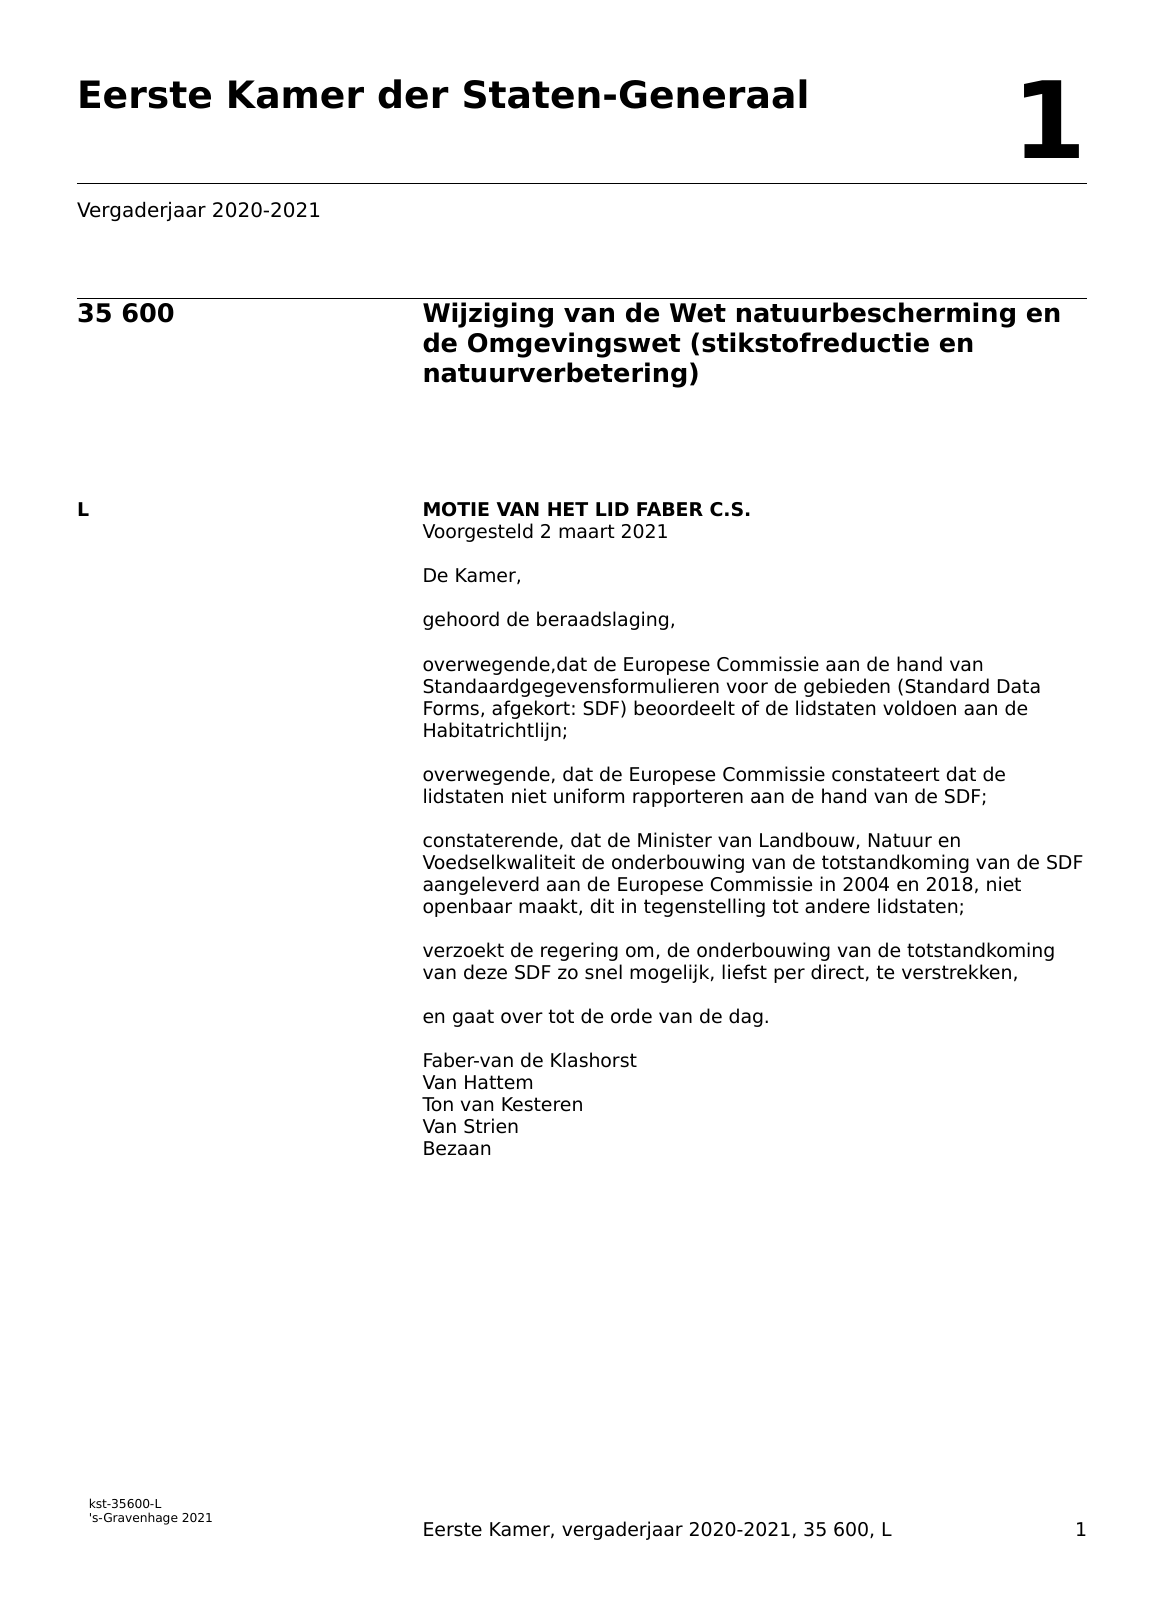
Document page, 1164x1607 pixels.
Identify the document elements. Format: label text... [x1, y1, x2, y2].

text 's-Gravenhage 2021 [88, 1511, 323, 1525]
table_cell Vergaderjaar 2020-2021 [77, 184, 1087, 298]
text Van Strien [422, 1116, 1087, 1138]
text verzoekt de regering om, de onderbouwing van de totstandkoming van deze SDF zo snel mogelijk, liefst per direct, te verstrekken, [422, 940, 1087, 984]
subtitle L MOTIE VAN HET LID FABER C.S. [77, 499, 1087, 521]
text Ton van Kesteren [422, 1094, 1087, 1116]
text gehoord de beraadslaging, [422, 609, 1087, 631]
table_header Eerste Kamer der Staten-Generaal [77, 59, 886, 183]
text en gaat over tot de orde van de dag. [422, 1006, 1087, 1028]
text Faber-van de Klashorst [422, 1050, 1087, 1072]
text overwegende, dat de Europese Commissie constateert dat de lidstaten niet uniform rapporteren aan de hand van de SDF; [422, 764, 1087, 808]
text De Kamer, [422, 565, 1087, 587]
text constaterende, dat de Minister van Landbouw, Natuur en Voedselkwaliteit de onderbouwing van de totstandkoming van de SDF aangeleverd aan de Europese Commissie in 2004 en 2018, niet openbaar maakt, dit in tegenstelling tot andere lidstaten; [422, 830, 1087, 918]
table_header 1 [886, 59, 1087, 183]
text Van Hattem [422, 1072, 1087, 1094]
text overwegende,dat de Europese Commissie aan de hand van Standaardgegevensformulieren voor de gebieden (Standard Data Forms, afgekort: SDF) beoordeelt of de lidstaten voldoen aan de Habitatrichtlijn; [422, 653, 1087, 741]
text Bezaan [422, 1138, 1087, 1160]
text Voorgesteld 2 maart 2021 [422, 521, 1087, 543]
subtitle 35 600 Wijziging van de Wet natuurbescherming en de Omgevingswet (stikstofreductie en natuurverbetering) [77, 299, 1087, 388]
text kst-35600-L [88, 1497, 323, 1511]
